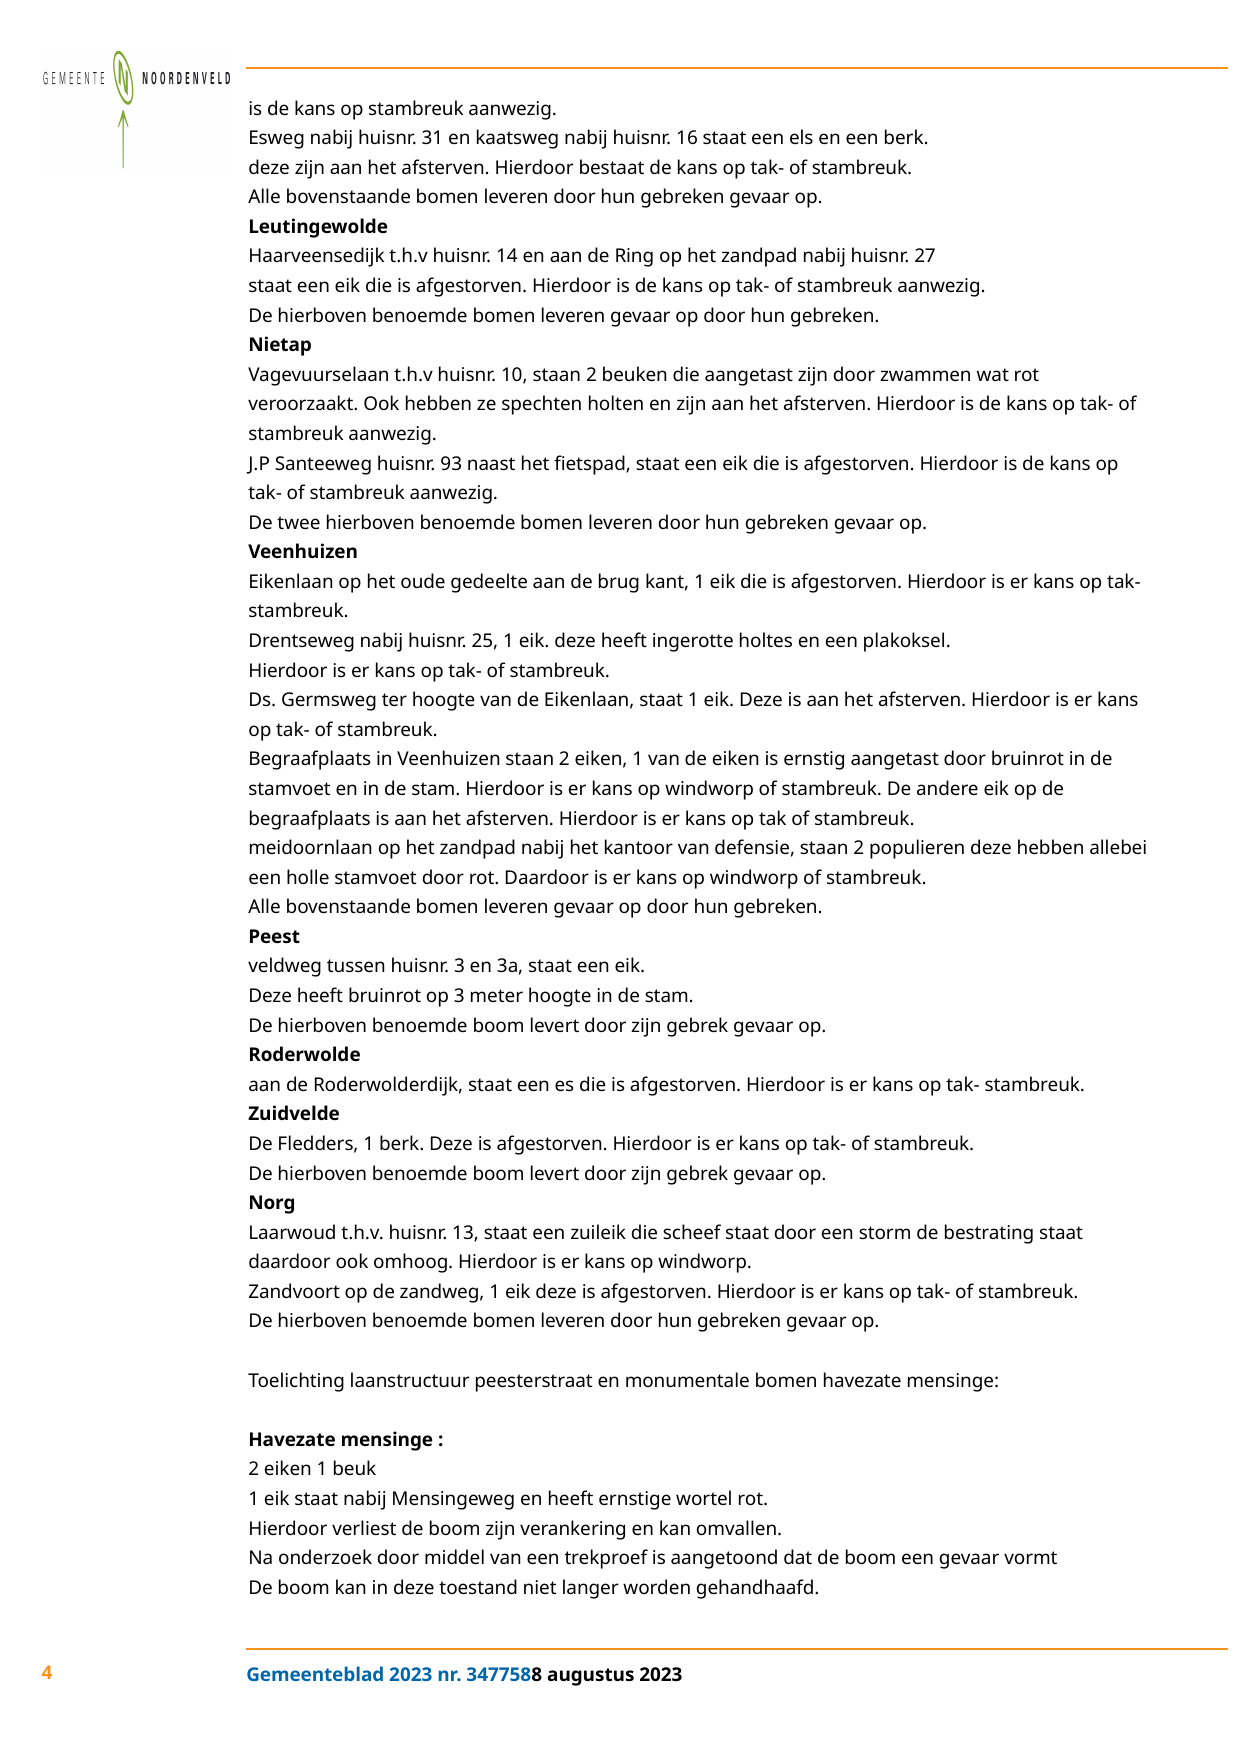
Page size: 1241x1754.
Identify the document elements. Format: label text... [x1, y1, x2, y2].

text Haarveensedijk t.h.v huisnr. 14 en aan de Ring op het zandpad nabij huisnr. 27 [248, 243, 1152, 268]
text Na onderzoek door middel van een trekproef is aangetoond dat de boom een gevaar vormt [248, 1544, 1152, 1570]
text Eikenlaan op het oude gedeelte aan de brug kant, 1 eik die is afgestorven. Hierdoor is er kans op tak- stambreuk. [248, 568, 1152, 623]
text aan de Roderwolderdijk, staat een es die is afgestorven. Hierdoor is er kans op tak- stambreuk. [248, 1071, 1152, 1097]
text Havezate mensinge : [248, 1426, 1152, 1452]
text De hierboven benoemde boom levert door zijn gebrek gevaar op. [248, 1160, 1152, 1186]
text 2 eiken 1 beuk [248, 1456, 1152, 1481]
text De hierboven benoemde bomen leveren door hun gebreken gevaar op. [248, 1308, 1152, 1333]
text Zandvoort op de zandweg, 1 eik deze is afgestorven. Hierdoor is er kans op tak- of stambreuk. [248, 1278, 1152, 1304]
text Esweg nabij huisnr. 31 en kaatsweg nabij huisnr. 16 staat een els en een berk. [248, 124, 1152, 150]
text De Fledders, 1 berk. Deze is afgestorven. Hierdoor is er kans op tak- of stambreuk. [248, 1130, 1152, 1156]
text Peest [248, 923, 1152, 949]
text Vagevuurselaan t.h.v huisnr. 10, staan 2 beuken die aangetast zijn door zwammen wat rot veroorzaakt. Ook hebben ze spechten holten en zijn aan het afsterven. Hierdoor is de kans op tak- of stambreuk aanwezig. [248, 361, 1152, 446]
text Leutingewolde [248, 213, 1152, 239]
text Veenhuizen [248, 538, 1152, 564]
text Toelichting laanstructuur peesterstraat en monumentale bomen havezate mensinge: [248, 1367, 1152, 1393]
text Laarwoud t.h.v. huisnr. 13, staat een zuileik die scheef staat door een storm de bestrating staat daardoor ook omhoog. Hierdoor is er kans op windworp. [248, 1219, 1152, 1274]
text is de kans op stambreuk aanwezig. [248, 95, 1152, 121]
text De hierboven benoemde bomen leveren gevaar op door hun gebreken. [248, 302, 1152, 328]
text J.P Santeeweg huisnr. 93 naast het fietspad, staat een eik die is afgestorven. Hierdoor is de kans op tak- of stambreuk aanwezig. [248, 450, 1152, 505]
text De twee hierboven benoemde bomen leveren door hun gebreken gevaar op. [248, 509, 1152, 535]
text Roderwolde [248, 1041, 1152, 1067]
text De boom kan in deze toestand niet langer worden gehandhaafd. [248, 1574, 1152, 1600]
text Zuidvelde [248, 1101, 1152, 1126]
picture [41, 47, 231, 172]
text Norg [248, 1189, 1152, 1215]
text Nietap [248, 331, 1152, 357]
text Ds. Germsweg ter hoogte van de Eikenlaan, staat 1 eik. Deze is aan het afsterven. Hierdoor is er kans op tak- of stambreuk. [248, 686, 1152, 742]
text Alle bovenstaande bomen leveren gevaar op door hun gebreken. [248, 893, 1152, 919]
text 1 eik staat nabij Mensingeweg en heeft ernstige wortel rot. [248, 1485, 1152, 1511]
text Alle bovenstaande bomen leveren door hun gebreken gevaar op. [248, 183, 1152, 209]
text Drentseweg nabij huisnr. 25, 1 eik. deze heeft ingerotte holtes en een plakoksel. [248, 627, 1152, 653]
text Hierdoor verliest de boom zijn verankering en kan omvallen. [248, 1515, 1152, 1541]
text veldweg tussen huisnr. 3 en 3a, staat een eik. [248, 953, 1152, 978]
text meidoornlaan op het zandpad nabij het kantoor van defensie, staan 2 populieren deze hebben allebei een holle stamvoet door rot. Daardoor is er kans op windworp of stambreuk. [248, 834, 1152, 890]
text staat een eik die is afgestorven. Hierdoor is de kans op tak- of stambreuk aanwezig. [248, 272, 1152, 298]
text Deze heeft bruinrot op 3 meter hoogte in de stam. [248, 982, 1152, 1008]
text deze zijn aan het afsterven. Hierdoor bestaat de kans op tak- of stambreuk. [248, 154, 1152, 180]
text De hierboven benoemde boom levert door zijn gebrek gevaar op. [248, 1012, 1152, 1038]
text Begraafplaats in Veenhuizen staan 2 eiken, 1 van de eiken is ernstig aangetast door bruinrot in de stamvoet en in de stam. Hierdoor is er kans op windworp of stambreuk. De andere eik op de begraafplaats is aan het afsterven. Hierdoor is er kans op tak of stambreuk. [248, 746, 1152, 831]
text Hierdoor is er kans op tak- of stambreuk. [248, 657, 1152, 683]
